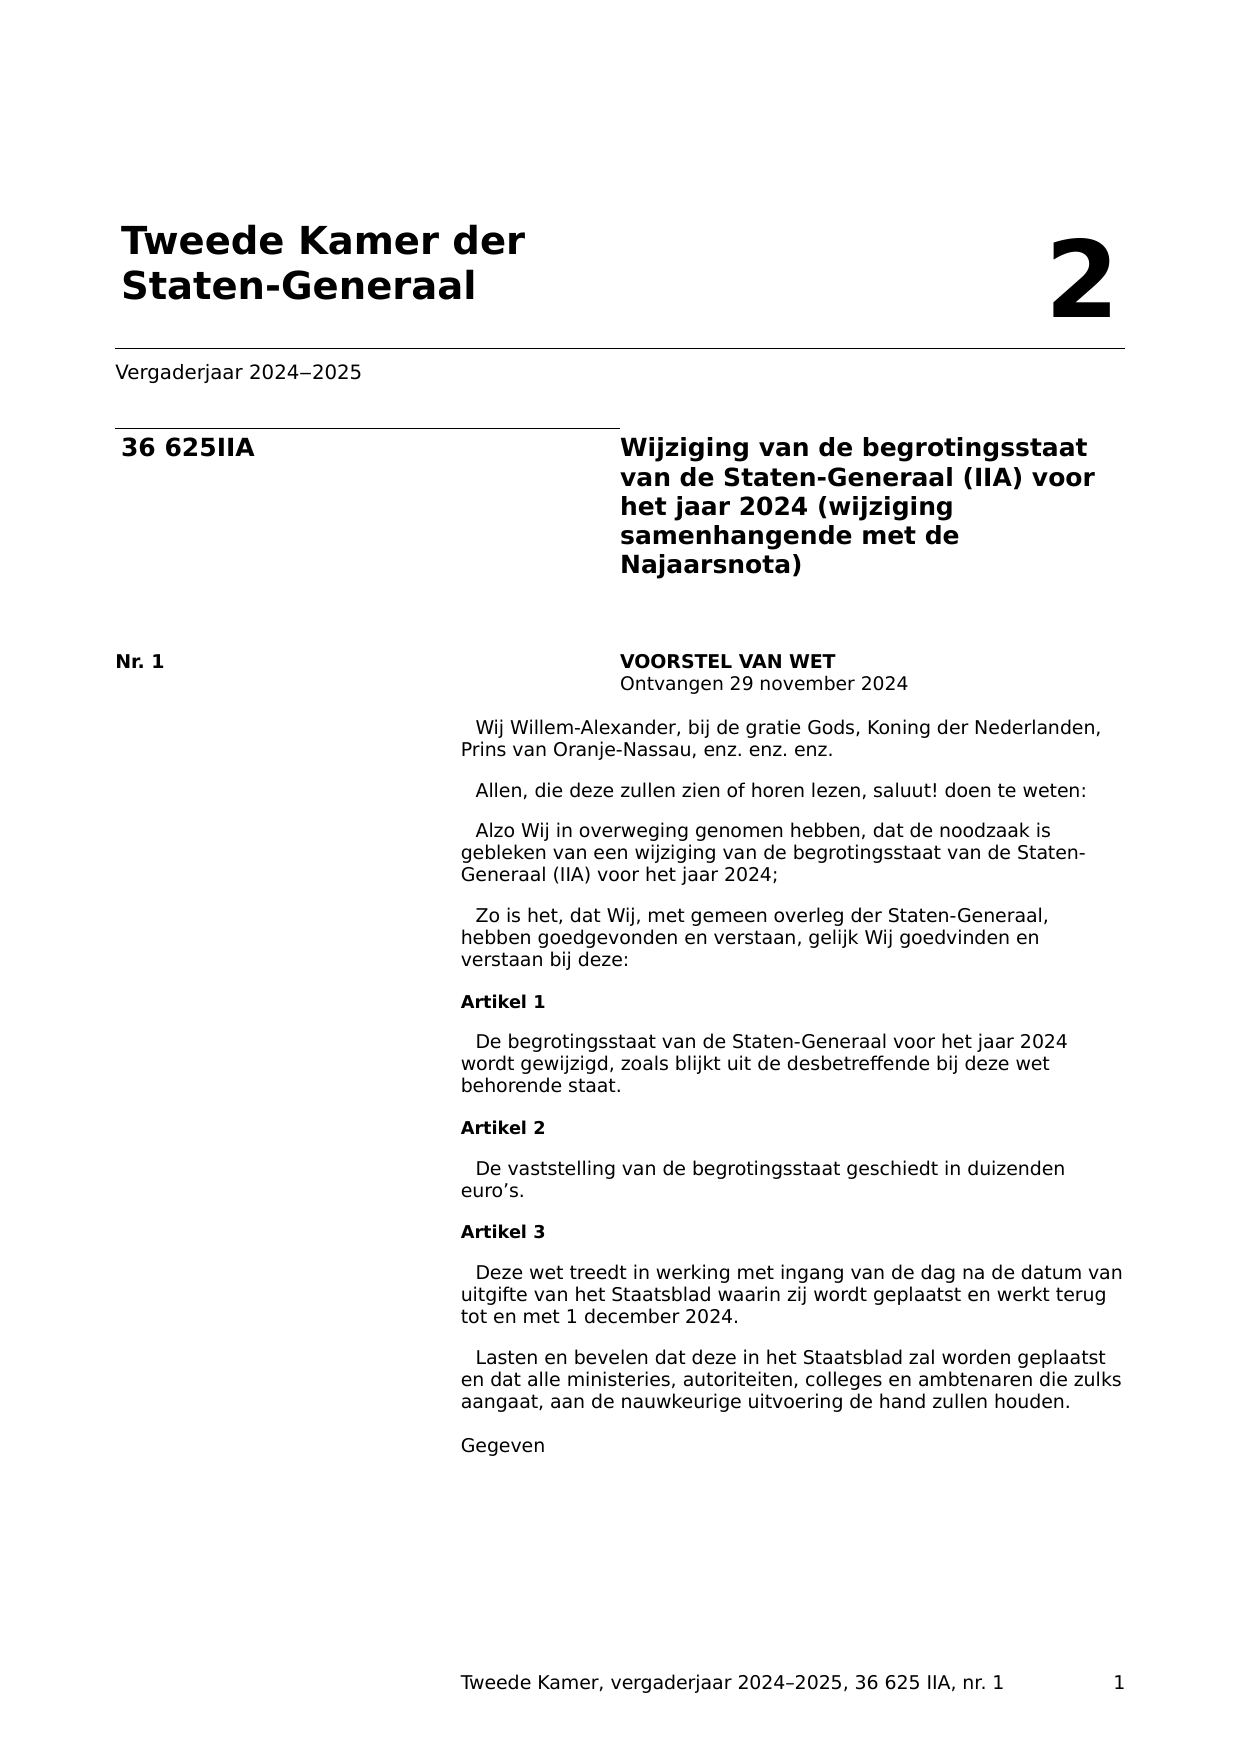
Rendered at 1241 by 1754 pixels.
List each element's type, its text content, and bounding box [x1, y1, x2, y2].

text Zo is het, dat Wij, met gemeen overleg der Staten-Generaal, hebben goedgevonden en verstaan, gelijk Wij goedvinden en verstaan bij deze: [461, 905, 1125, 971]
table_header 2 [620, 213, 1125, 348]
text Lasten en bevelen dat deze in het Staatsblad zal worden geplaatst en dat alle ministeries, autoriteiten, colleges en ambtenaren die zulks aangaat, aan de nauwkeurige uitvoering de hand zullen houden. [461, 1347, 1125, 1413]
table_header Voorstel van Wet Ontvangen 29 november 2024 [620, 651, 1125, 717]
title Artikel 3 [461, 1220, 1125, 1243]
text Alzo Wij in overweging genomen hebben, dat de noodzaak is gebleken van een wijziging van de begrotingsstaat van de Staten-Generaal (IIA) voor het jaar 2024; [461, 820, 1125, 886]
table_header Tweede Kamer der Staten-Generaal [115, 213, 620, 348]
text Allen, die deze zullen zien of horen lezen, saluut! doen te weten: [461, 779, 1125, 802]
table_header 36 625IIA [115, 429, 620, 585]
text Wij Willem-Alexander, bij de gratie Gods, Koning der Nederlanden, Prins van Oranje-Nassau, enz. enz. enz. [461, 717, 1125, 761]
title Artikel 1 [461, 990, 1125, 1013]
title Artikel 2 [461, 1116, 1125, 1139]
table_header Wijziging van de begrotingsstaat van de Staten-Generaal (IIA) voor het jaar 2024 (wijziging samenhangende met de Najaarsnota) [620, 428, 1125, 585]
text De vaststelling van de begrotingsstaat geschiedt in duizenden euro’s. [461, 1158, 1125, 1202]
text De begrotingsstaat van de Staten-Generaal voor het jaar 2024 wordt gewijzigd, zoals blijkt uit de desbetreffende bij deze wet behorende staat. [461, 1031, 1125, 1097]
table_cell Vergaderjaar 2024‒2025 [115, 349, 1125, 384]
text Deze wet treedt in werking met ingang van de dag na de datum van uitgifte van het Staatsblad waarin zij wordt geplaatst en werkt terug tot en met 1 december 2024. [461, 1262, 1125, 1328]
text Gegeven [461, 1435, 1125, 1457]
table_header Nr. 1 [115, 651, 620, 717]
